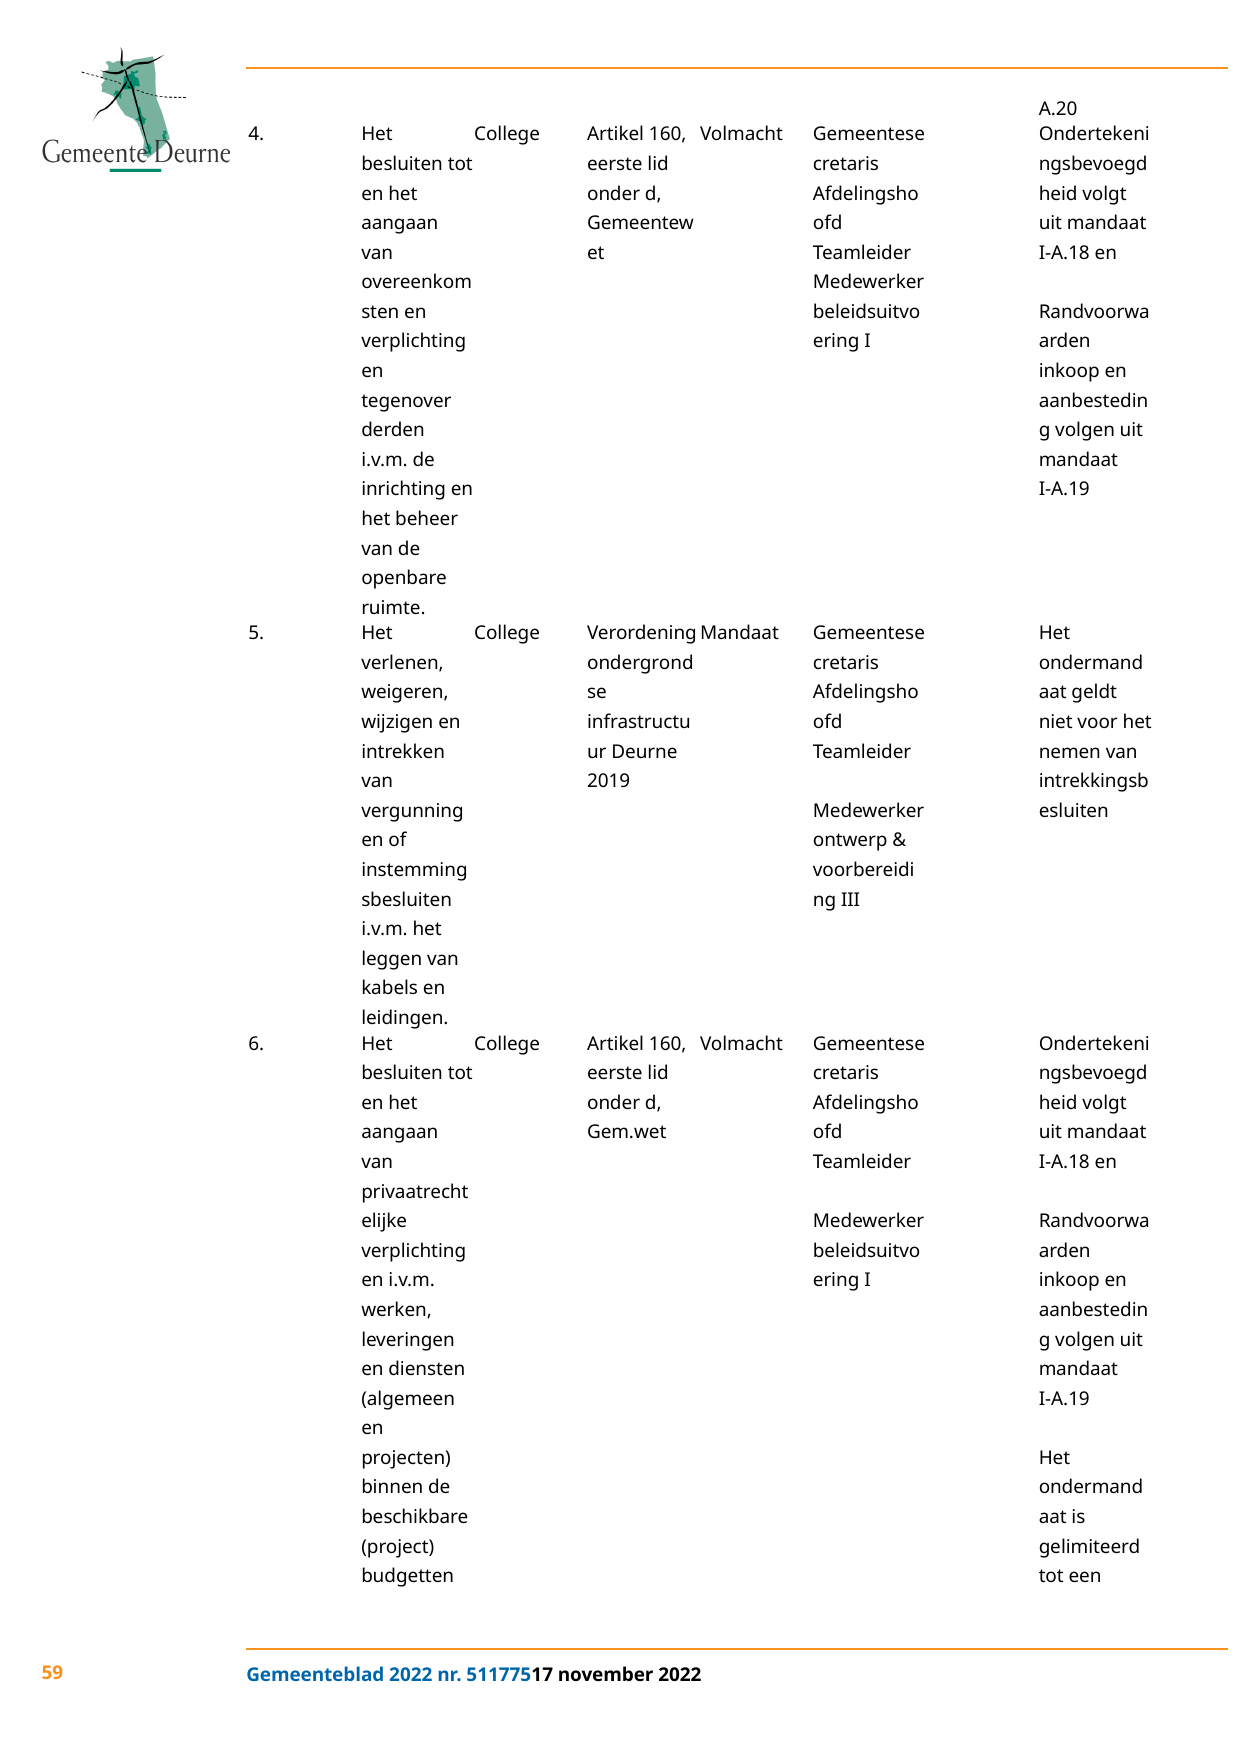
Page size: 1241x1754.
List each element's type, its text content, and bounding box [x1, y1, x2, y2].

table_cell Ondertekeningsbevoegdheid volgt uit mandaat I-A.18 en Randvoorwaarden inkoop en aanbesteding volgen uit mandaat I-A.19 [1039, 121, 1152, 619]
table_cell Het besluiten tot en het aangaan van overeenkomsten en verplichtingen tegenover derden i.v.m. de inrichting en het beheer van de openbare ruimte. [361, 121, 474, 619]
table_cell 5. [248, 620, 361, 1030]
table_cell Verordening ondergrondse infrastructuur Deurne 2019 [587, 620, 700, 1030]
table_cell [361, 95, 474, 121]
table_cell [813, 95, 926, 121]
table_cell Gemeentesecretaris Afdelingshoofd Teamleider Medewerker ontwerp & voorbereiding III [813, 620, 926, 1030]
table_cell Volmacht [700, 121, 813, 619]
table_cell [248, 95, 361, 121]
table_cell Het besluiten tot en het aangaan van privaatrechtelijke verplichtingen i.v.m. werken, leveringen en diensten (algemeen en projecten) binnen de beschikbare (project) budgetten [361, 1030, 474, 1588]
table_cell Het ondermandaat geldt niet voor het nemen van intrekkingsbesluiten [1039, 620, 1152, 1030]
table_cell Ondertekeningsbevoegdheid volgt uit mandaat I-A.18 en Randvoorwaarden inkoop en aanbesteding volgen uit mandaat I-A.19 Het ondermandaat is gelimiteerd tot een [1039, 1030, 1152, 1588]
table_cell [926, 121, 1038, 619]
table_cell [926, 1030, 1038, 1588]
table_cell College [474, 1030, 587, 1588]
table_cell Mandaat [700, 620, 813, 1030]
picture [41, 47, 231, 172]
table_cell [926, 620, 1038, 1030]
table_cell [587, 95, 700, 121]
table_cell Gemeentesecretaris Afdelingshoofd Teamleider Medewerker beleidsuitvoering I [813, 1030, 926, 1588]
table_cell [474, 95, 587, 121]
table_cell [700, 95, 813, 121]
table_cell Artikel 160, eerste lid onder d, Gem.wet [587, 1030, 700, 1588]
table_cell [926, 95, 1038, 121]
table_cell 6. [248, 1030, 361, 1588]
table_cell College [474, 620, 587, 1030]
table_cell College [474, 121, 587, 619]
table_cell Artikel 160, eerste lid onder d, Gemeentewet [587, 121, 700, 619]
table_cell Gemeentesecretaris Afdelingshoofd Teamleider Medewerker beleidsuitvoering I [813, 121, 926, 619]
table_cell Volmacht [700, 1030, 813, 1588]
table_cell Het verlenen, weigeren, wijzigen en intrekken van vergunningen of instemmingsbesluiten i.v.m. het leggen van kabels en leidingen. [361, 620, 474, 1030]
table_cell A.20 [1039, 95, 1152, 121]
table_cell 4. [248, 121, 361, 619]
